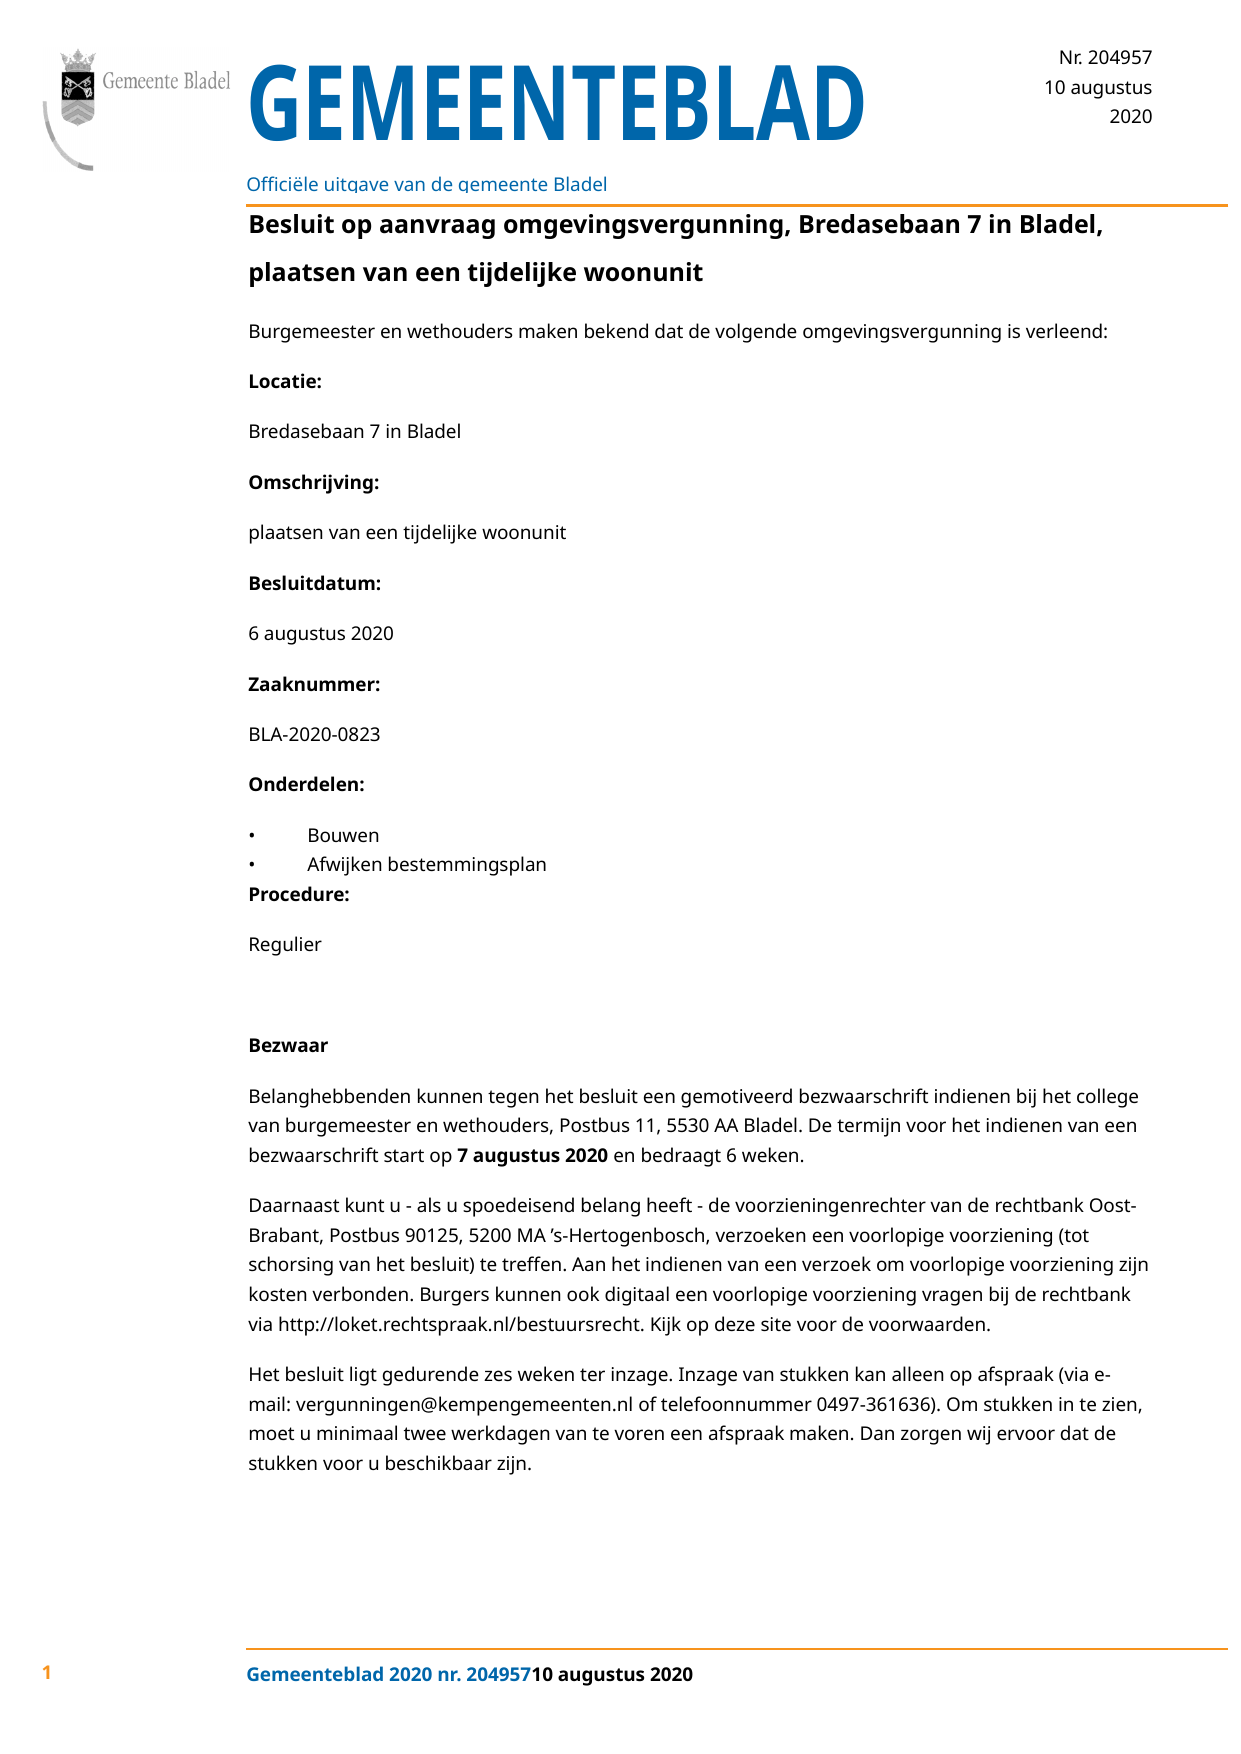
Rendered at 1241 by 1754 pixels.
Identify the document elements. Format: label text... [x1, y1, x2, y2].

picture [41, 47, 231, 172]
text Omschrijving: [248, 469, 1152, 495]
text Het besluit ligt gedurende zes weken ter inzage. Inzage van stukken kan alleen op afspraak (via e-mail: vergunningen@kempengemeenten.nl of telefoonnummer 0497-361636). Om stukken in te zien, moet u minimaal twee werkdagen van te voren een afspraak maken. Dan zorgen wij ervoor dat de stukken voor u beschikbaar zijn. [248, 1361, 1152, 1476]
list Afwijken bestemmingsplan [248, 852, 1152, 877]
text BLA-2020-0823 [248, 721, 1152, 747]
text Procedure: [248, 881, 1152, 907]
text Locatie: [248, 368, 1152, 394]
text Besluitdatum: [248, 570, 1152, 596]
text Belanghebbenden kunnen tegen het besluit een gemotiveerd bezwaarschrift indienen bij het college van burgemeester en wethouders, Postbus 11, 5530 AA Bladel. De termijn voor het indienen van een bezwaarschrift start op 7 augustus 2020 en bedraagt 6 weken. [248, 1083, 1152, 1168]
text Bezwaar [248, 1032, 1152, 1058]
text 6 augustus 2020 [248, 620, 1152, 646]
list Bouwen [248, 822, 1152, 848]
text Besluit op aanvraag omgevingsvergunning, Bredasebaan 7 in Bladel, plaatsen van een tijdelijke woonunit [248, 207, 1152, 288]
text Burgemeester en wethouders maken bekend dat de volgende omgevingsvergunning is verleend: [248, 318, 1152, 344]
text Daarnaast kunt u - als u spoedeisend belang heeft - de voorzieningenrechter van de rechtbank Oost-Brabant, Postbus 90125, 5200 MA ’s-Hertogenbosch, verzoeken een voorlopige voorziening (tot schorsing van het besluit) te treffen. Aan het indienen van een verzoek om voorlopige voorziening zijn kosten verbonden. Burgers kunnen ook digitaal een voorlopige voorziening vragen bij de rechtbank via http://loket.rechtspraak.nl/bestuursrecht. Kijk op deze site voor de voorwaarden. [248, 1192, 1152, 1337]
text Zaaknummer: [248, 671, 1152, 697]
text Regulier [248, 932, 1152, 957]
text plaatsen van een tijdelijke woonunit [248, 519, 1152, 545]
text Bredasebaan 7 in Bladel [248, 419, 1152, 444]
text Onderdelen: [248, 772, 1152, 797]
